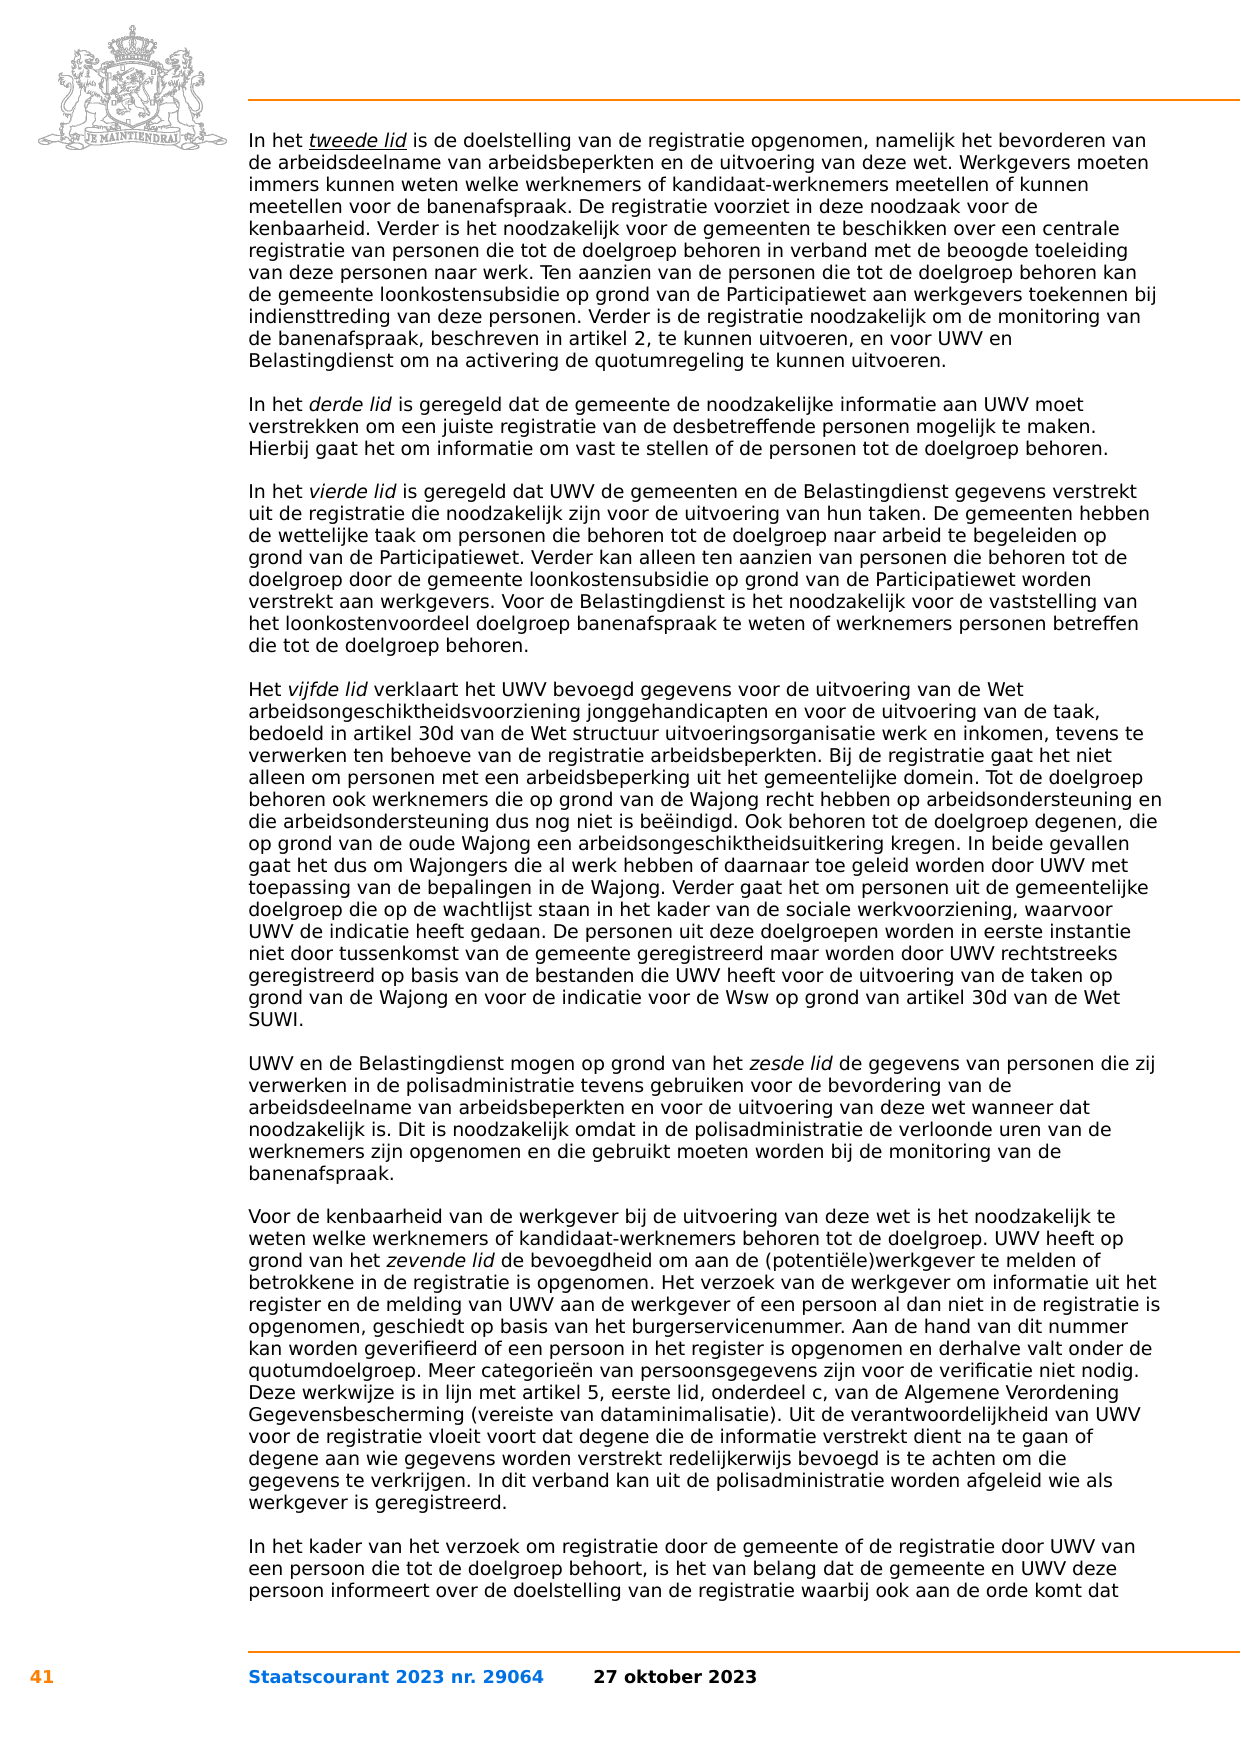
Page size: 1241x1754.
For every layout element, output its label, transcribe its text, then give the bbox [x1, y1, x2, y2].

picture [38, 25, 227, 150]
text In het vierde lid is geregeld dat UWV de gemeenten en de Belastingdienst gegevens verstrekt uit de registratie die noodzakelijk zijn voor de uitvoering van hun taken. De gemeenten hebben de wettelijke taak om personen die behoren tot de doelgroep naar arbeid te begeleiden op grond van de Participatiewet. Verder kan alleen ten aanzien van personen die behoren tot de doelgroep door de gemeente loonkostensubsidie op grond van de Participatiewet worden verstrekt aan werkgevers. Voor de Belastingdienst is het noodzakelijk voor de vaststelling van het loonkostenvoordeel doelgroep banenafspraak te weten of werknemers personen betreffen die tot de doelgroep behoren. [248, 481, 1163, 657]
text In het derde lid is geregeld dat de gemeente de noodzakelijke informatie aan UWV moet verstrekken om een juiste registratie van de desbetreffende personen mogelijk te maken. Hierbij gaat het om informatie om vast te stellen of de personen tot de doelgroep behoren. [248, 393, 1163, 459]
text Het vijfde lid verklaart het UWV bevoegd gegevens voor de uitvoering van de Wet arbeidsongeschiktheidsvoorziening jonggehandicapten en voor de uitvoering van de taak, bedoeld in artikel 30d van de Wet structuur uitvoeringsorganisatie werk en inkomen, tevens te verwerken ten behoeve van de registratie arbeidsbeperkten. Bij de registratie gaat het niet alleen om personen met een arbeidsbeperking uit het gemeentelijke domein. Tot de doelgroep behoren ook werknemers die op grond van de Wajong recht hebben op arbeidsondersteuning en die arbeidsondersteuning dus nog niet is beëindigd. Ook behoren tot de doelgroep degenen, die op grond van de oude Wajong een arbeidsongeschiktheidsuitkering kregen. In beide gevallen gaat het dus om Wajongers die al werk hebben of daarnaar toe geleid worden door UWV met toepassing van de bepalingen in de Wajong. Verder gaat het om personen uit de gemeentelijke doelgroep die op de wachtlijst staan in het kader van de sociale werkvoorziening, waarvoor UWV de indicatie heeft gedaan. De personen uit deze doelgroepen worden in eerste instantie niet door tussenkomst van de gemeente geregistreerd maar worden door UWV rechtstreeks geregistreerd op basis van de bestanden die UWV heeft voor de uitvoering van de taken op grond van de Wajong en voor de indicatie voor de Wsw op grond van artikel 30d van de Wet SUWI. [248, 679, 1163, 1031]
text Voor de kenbaarheid van de werkgever bij de uitvoering van deze wet is het noodzakelijk te weten welke werknemers of kandidaat-werknemers behoren tot de doelgroep. UWV heeft op grond van het zevende lid de bevoegdheid om aan de (potentiële)werkgever te melden of betrokkene in de registratie is opgenomen. Het verzoek van de werkgever om informatie uit het register en de melding van UWV aan de werkgever of een persoon al dan niet in de registratie is opgenomen, geschiedt op basis van het burgerservicenummer. Aan de hand van dit nummer kan worden geverifieerd of een persoon in het register is opgenomen en derhalve valt onder de quotumdoelgroep. Meer categorieën van persoonsgegevens zijn voor de verificatie niet nodig. Deze werkwijze is in lijn met artikel 5, eerste lid, onderdeel c, van de Algemene Verordening Gegevensbescherming (vereiste van dataminimalisatie). Uit de verantwoordelijkheid van UWV voor de registratie vloeit voort dat degene die de informatie verstrekt dient na te gaan of degene aan wie gegevens worden verstrekt redelijkerwijs bevoegd is te achten om die gegevens te verkrijgen. In dit verband kan uit de polisadministratie worden afgeleid wie als werkgever is geregistreerd. [248, 1206, 1163, 1514]
text UWV en de Belastingdienst mogen op grond van het zesde lid de gegevens van personen die zij verwerken in de polisadministratie tevens gebruiken voor de bevordering van de arbeidsdeelname van arbeidsbeperkten en voor de uitvoering van deze wet wanneer dat noodzakelijk is. Dit is noodzakelijk omdat in de polisadministratie de verloonde uren van de werknemers zijn opgenomen en die gebruikt moeten worden bij de monitoring van de banenafspraak. [248, 1053, 1163, 1184]
text In het kader van het verzoek om registratie door de gemeente of de registratie door UWV van een persoon die tot de doelgroep behoort, is het van belang dat de gemeente en UWV deze persoon informeert over de doelstelling van de registratie waarbij ook aan de orde komt dat [248, 1536, 1163, 1602]
text In het tweede lid is de doelstelling van de registratie opgenomen, namelijk het bevorderen van de arbeidsdeelname van arbeidsbeperkten en de uitvoering van deze wet. Werkgevers moeten immers kunnen weten welke werknemers of kandidaat-werknemers meetellen of kunnen meetellen voor de banenafspraak. De registratie voorziet in deze noodzaak voor de kenbaarheid. Verder is het noodzakelijk voor de gemeenten te beschikken over een centrale registratie van personen die tot de doelgroep behoren in verband met de beoogde toeleiding van deze personen naar werk. Ten aanzien van de personen die tot de doelgroep behoren kan de gemeente loonkostensubsidie op grond van de Participatiewet aan werkgevers toekennen bij indiensttreding van deze personen. Verder is de registratie noodzakelijk om de monitoring van de banenafspraak, beschreven in artikel 2, te kunnen uitvoeren, en voor UWV en Belastingdienst om na activering de quotumregeling te kunnen uitvoeren. [248, 130, 1163, 372]
